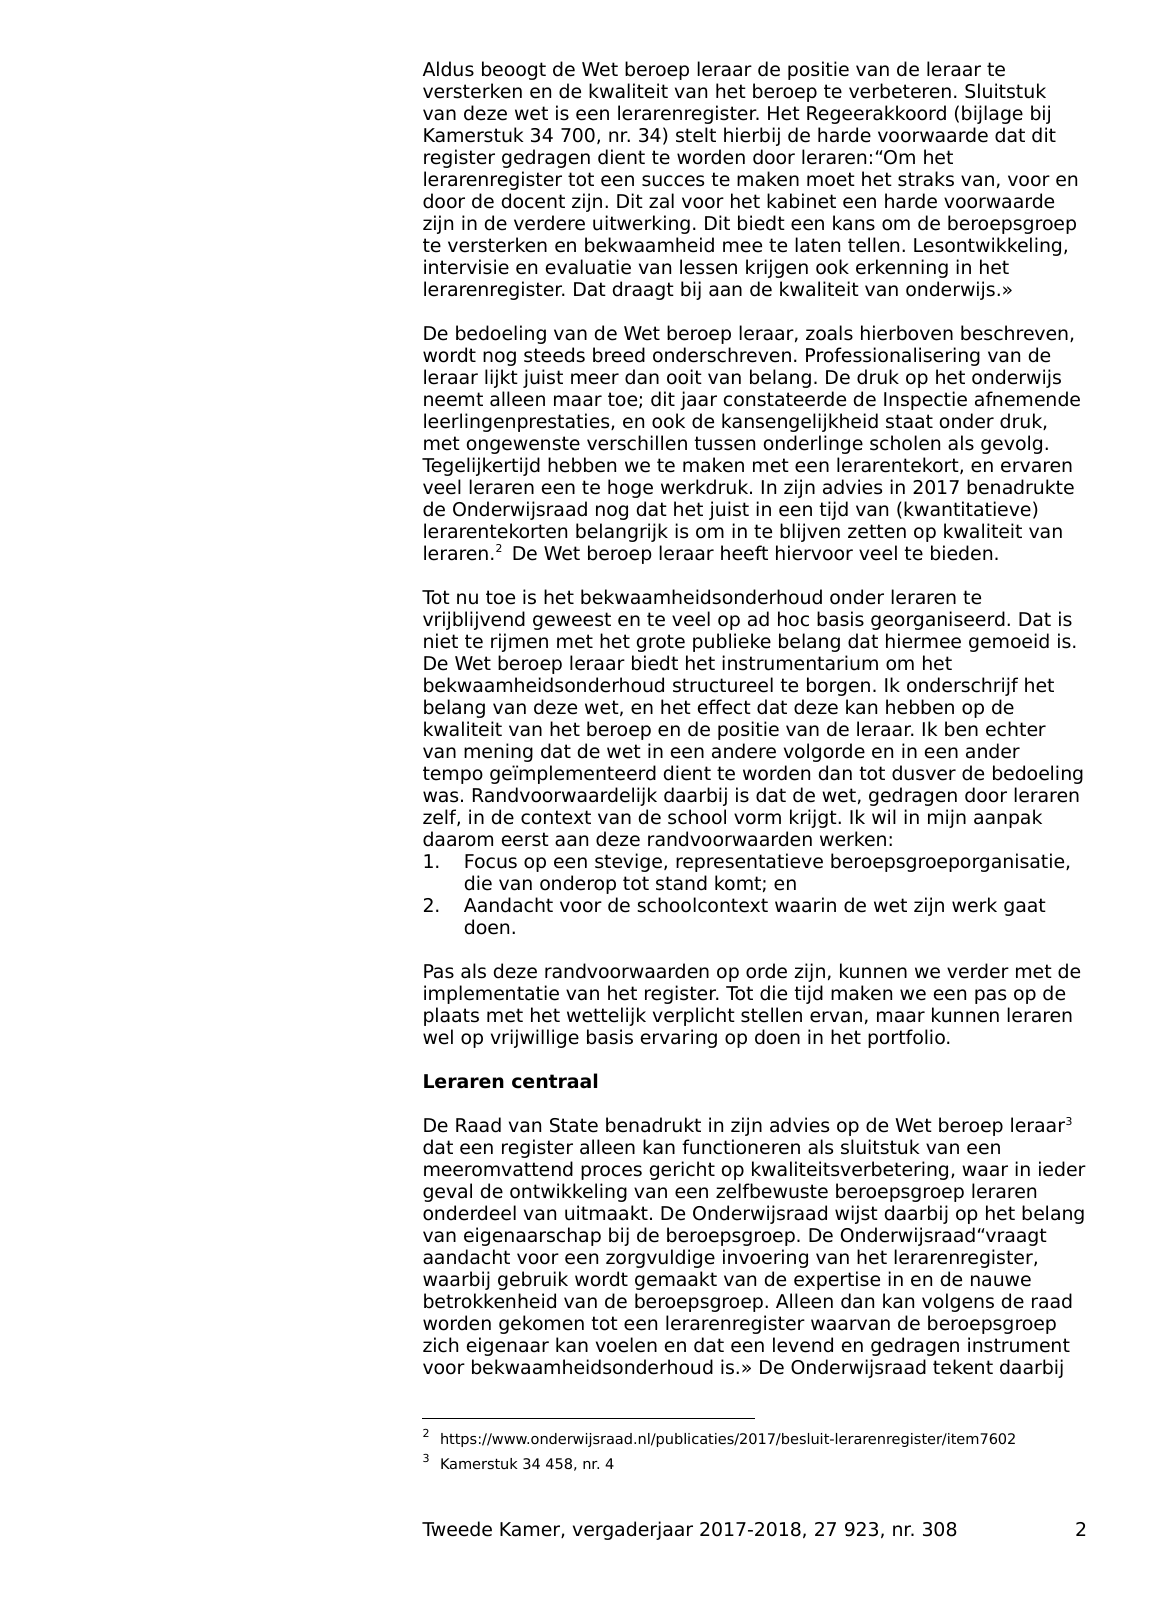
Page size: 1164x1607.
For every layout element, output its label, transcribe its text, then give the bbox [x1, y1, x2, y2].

text 2. Aandacht voor de schoolcontext waarin de wet zijn werk gaat doen. [422, 895, 1087, 939]
text Kamerstuk 34 458, nr. 4 [422, 1452, 1087, 1474]
text Aldus beoogt de Wet beroep leraar de positie van de leraar te versterken en de kwaliteit van het beroep te verbeteren. Sluitstuk van deze wet is een lerarenregister. Het Regeerakkoord (bijlage bij Kamerstuk 34 700, nr. 34) stelt hierbij de harde voorwaarde dat dit register gedragen dient te worden door leraren:“Om het lerarenregister tot een succes te maken moet het straks van, voor en door de docent zijn. Dit zal voor het kabinet een harde voorwaarde zijn in de verdere uitwerking. Dit biedt een kans om de beroepsgroep te versterken en bekwaamheid mee te laten tellen. Lesontwikkeling, intervisie en evaluatie van lessen krijgen ook erkenning in het lerarenregister. Dat draagt bij aan de kwaliteit van onderwijs.» [422, 59, 1087, 301]
text De bedoeling van de Wet beroep leraar, zoals hierboven beschreven, wordt nog steeds breed onderschreven. Professionalisering van de leraar lijkt juist meer dan ooit van belang. De druk op het onderwijs neemt alleen maar toe; dit jaar constateerde de Inspectie afnemende leerlingenprestaties, en ook de kansengelijkheid staat onder druk, met ongewenste verschillen tussen onderlinge scholen als gevolg. Tegelijkertijd hebben we te maken met een lerarentekort, en ervaren veel leraren een te hoge werkdruk. In zijn advies in 2017 benadrukte de Onderwijsraad nog dat het juist in een tijd van (kwantitatieve) lerarentekorten belangrijk is om in te blijven zetten op kwaliteit van leraren. De Wet beroep leraar heeft hiervoor veel te bieden. [422, 323, 1087, 565]
subtitle Leraren centraal [422, 1071, 1087, 1093]
text Pas als deze randvoorwaarden op orde zijn, kunnen we verder met de implementatie van het register. Tot die tijd maken we een pas op de plaats met het wettelijk verplicht stellen ervan, maar kunnen leraren wel op vrijwillige basis ervaring op doen in het portfolio. [422, 961, 1087, 1049]
text Tot nu toe is het bekwaamheidsonderhoud onder leraren te vrijblijvend geweest en te veel op ad hoc basis georganiseerd. Dat is niet te rijmen met het grote publieke belang dat hiermee gemoeid is. De Wet beroep leraar biedt het instrumentarium om het bekwaamheidsonderhoud structureel te borgen. Ik onderschrijf het belang van deze wet, en het effect dat deze kan hebben op de kwaliteit van het beroep en de positie van de leraar. Ik ben echter van mening dat de wet in een andere volgorde en in een ander tempo geïmplementeerd dient te worden dan tot dusver de bedoeling was. Randvoorwaardelijk daarbij is dat de wet, gedragen door leraren zelf, in de context van de school vorm krijgt. Ik wil in mijn aanpak daarom eerst aan deze randvoorwaarden werken: [422, 587, 1087, 851]
text 1. Focus op een stevige, representatieve beroepsgroeporganisatie, die van onderop tot stand komt; en [422, 851, 1087, 895]
text https://www.onderwijsraad.nl/publicaties/2017/besluit-lerarenregister/item7602 [422, 1427, 1087, 1449]
text De Raad van State benadrukt in zijn advies op de Wet beroep leraar dat een register alleen kan functioneren als sluitstuk van een meeromvattend proces gericht op kwaliteitsverbetering, waar in ieder geval de ontwikkeling van een zelfbewuste beroepsgroep leraren onderdeel van uitmaakt. De Onderwijsraad wijst daarbij op het belang van eigenaarschap bij de beroepsgroep. De Onderwijsraad“vraagt aandacht voor een zorgvuldige invoering van het lerarenregister, waarbij gebruik wordt gemaakt van de expertise in en de nauwe betrokkenheid van de beroepsgroep. Alleen dan kan volgens de raad worden gekomen tot een lerarenregister waarvan de beroepsgroep zich eigenaar kan voelen en dat een levend en gedragen instrument voor bekwaamheidsonderhoud is.» De Onderwijsraad tekent daarbij [422, 1115, 1087, 1379]
